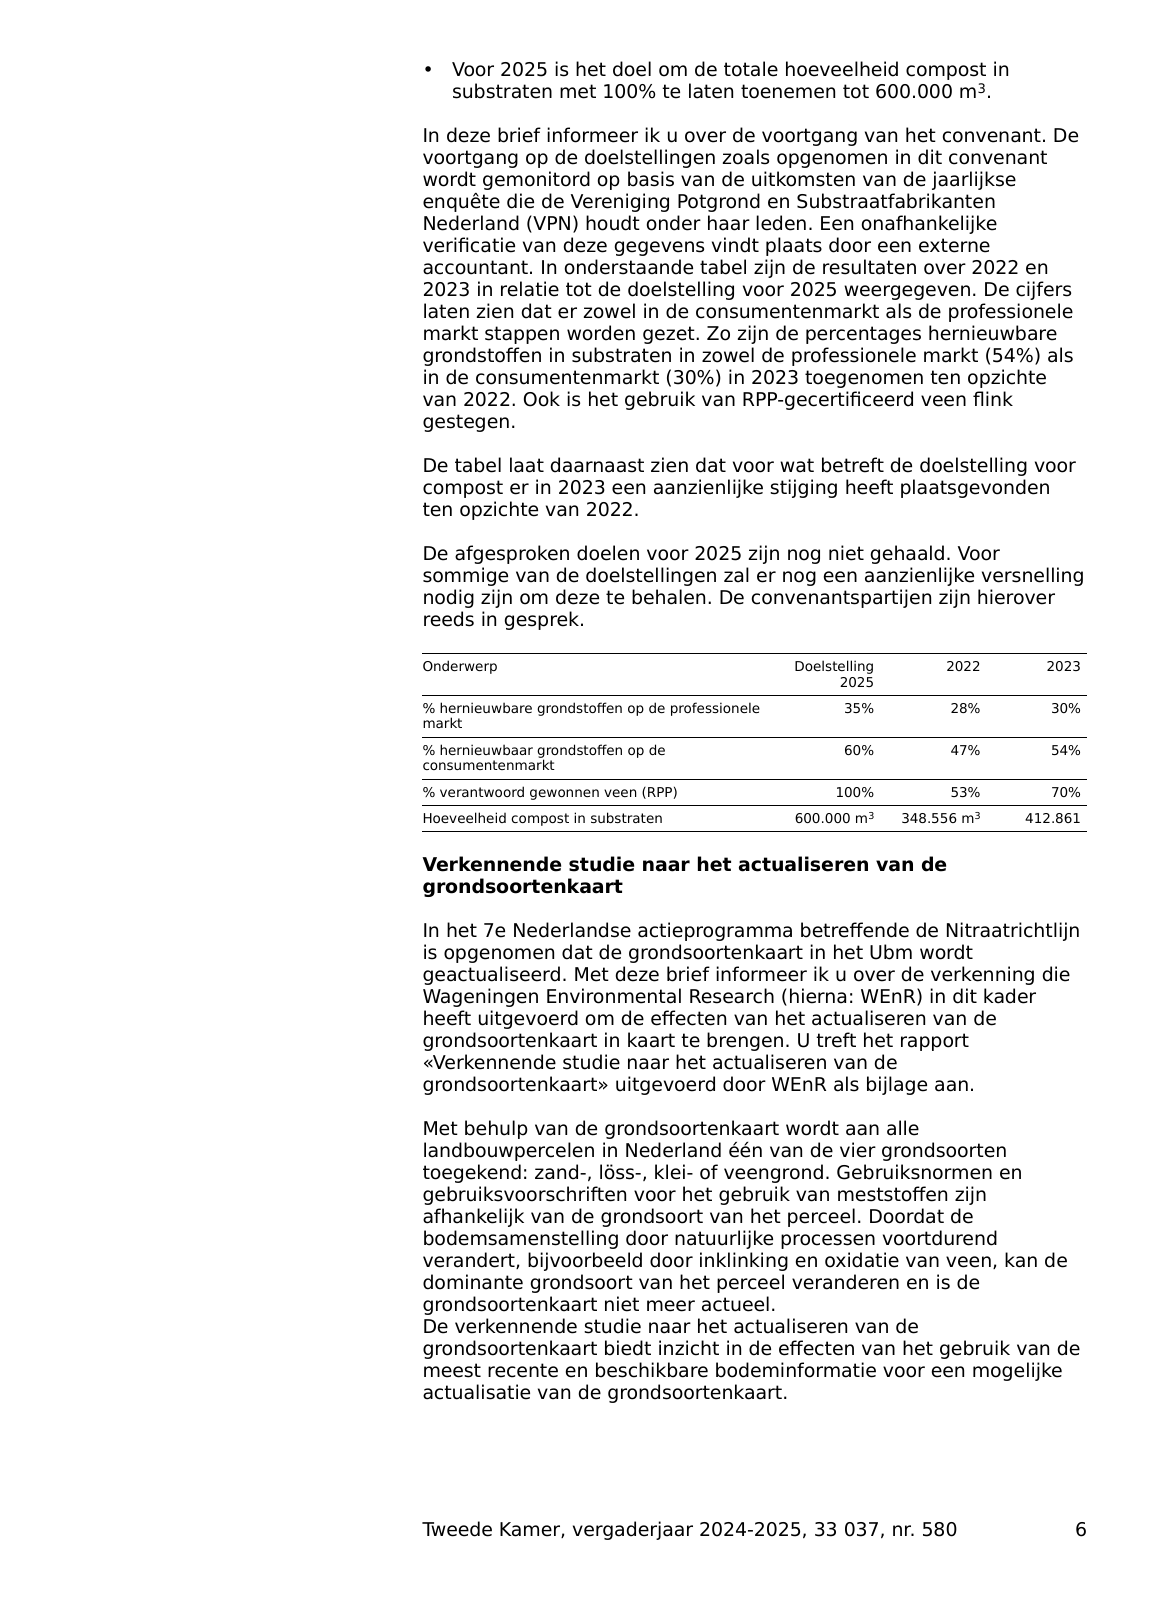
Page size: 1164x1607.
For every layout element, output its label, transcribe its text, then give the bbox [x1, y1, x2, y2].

table_cell % hernieuwbare grondstoffen op de professionele markt [422, 696, 774, 737]
table_cell 28% [880, 696, 986, 737]
table_cell Hoeveelheid compost in substraten [422, 806, 774, 831]
table_cell 54% [986, 738, 1087, 779]
table_cell % hernieuwbaar grondstoffen op de consumentenmarkt [422, 738, 774, 779]
table_cell 412.861 [986, 806, 1087, 831]
table_header 2022 [880, 654, 986, 695]
table_cell 47% [880, 738, 986, 779]
text • Voor 2025 is het doel om de totale hoeveelheid compost in substraten met 100% te laten toenemen tot 600.000 m3. [422, 59, 1087, 103]
text De afgesproken doelen voor 2025 zijn nog niet gehaald. Voor sommige van de doelstellingen zal er nog een aanzienlijke versnelling nodig zijn om deze te behalen. De convenantspartijen zijn hierover reeds in gesprek. [422, 543, 1087, 631]
table_header Onderwerp [422, 654, 774, 695]
table_cell % verantwoord gewonnen veen (RPP) [422, 780, 774, 805]
table_cell 348.556 m3 [880, 806, 986, 831]
table_cell 600.000 m3 [774, 806, 880, 831]
subtitle Verkennende studie naar het actualiseren van de grondsoortenkaart [422, 854, 1087, 898]
text Met behulp van de grondsoortenkaart wordt aan alle landbouwpercelen in Nederland één van de vier grondsoorten toegekend: zand-, löss-, klei- of veengrond. Gebruiksnormen en gebruiksvoorschriften voor het gebruik van meststoffen zijn afhankelijk van de grondsoort van het perceel. Doordat de bodemsamenstelling door natuurlijke processen voortdurend verandert, bijvoorbeeld door inklinking en oxidatie van veen, kan de dominante grondsoort van het perceel veranderen en is de grondsoortenkaart niet meer actueel. [422, 1118, 1087, 1316]
table_header Doelstelling 2025 [774, 654, 880, 695]
table_cell 100% [774, 780, 880, 805]
text In deze brief informeer ik u over de voortgang van het convenant. De voortgang op de doelstellingen zoals opgenomen in dit convenant wordt gemonitord op basis van de uitkomsten van de jaarlijkse enquête die de Vereniging Potgrond en Substraatfabrikanten Nederland (VPN) houdt onder haar leden. Een onafhankelijke verificatie van deze gegevens vindt plaats door een externe accountant. In onderstaande tabel zijn de resultaten over 2022 en 2023 in relatie tot de doelstelling voor 2025 weergegeven. De cijfers laten zien dat er zowel in de consumentenmarkt als de professionele markt stappen worden gezet. Zo zijn de percentages hernieuwbare grondstoffen in substraten in zowel de professionele markt (54%) als in de consumentenmarkt (30%) in 2023 toegenomen ten opzichte van 2022. Ook is het gebruik van RPP-gecertificeerd veen flink gestegen. [422, 125, 1087, 433]
text In het 7e Nederlandse actieprogramma betreffende de Nitraatrichtlijn is opgenomen dat de grondsoortenkaart in het Ubm wordt geactualiseerd. Met deze brief informeer ik u over de verkenning die Wageningen Environmental Research (hierna: WEnR) in dit kader heeft uitgevoerd om de effecten van het actualiseren van de grondsoortenkaart in kaart te brengen. U treft het rapport «Verkennende studie naar het actualiseren van de grondsoortenkaart» uitgevoerd door WEnR als bijlage aan. [422, 920, 1087, 1096]
table_cell 35% [774, 696, 880, 737]
table_cell 70% [986, 780, 1087, 805]
table_header 2023 [986, 654, 1087, 695]
text De verkennende studie naar het actualiseren van de grondsoortenkaart biedt inzicht in de effecten van het gebruik van de meest recente en beschikbare bodeminformatie voor een mogelijke actualisatie van de grondsoortenkaart. [422, 1316, 1087, 1404]
table_cell 30% [986, 696, 1087, 737]
table_cell 60% [774, 738, 880, 779]
table_cell 53% [880, 780, 986, 805]
text De tabel laat daarnaast zien dat voor wat betreft de doelstelling voor compost er in 2023 een aanzienlijke stijging heeft plaatsgevonden ten opzichte van 2022. [422, 455, 1087, 521]
